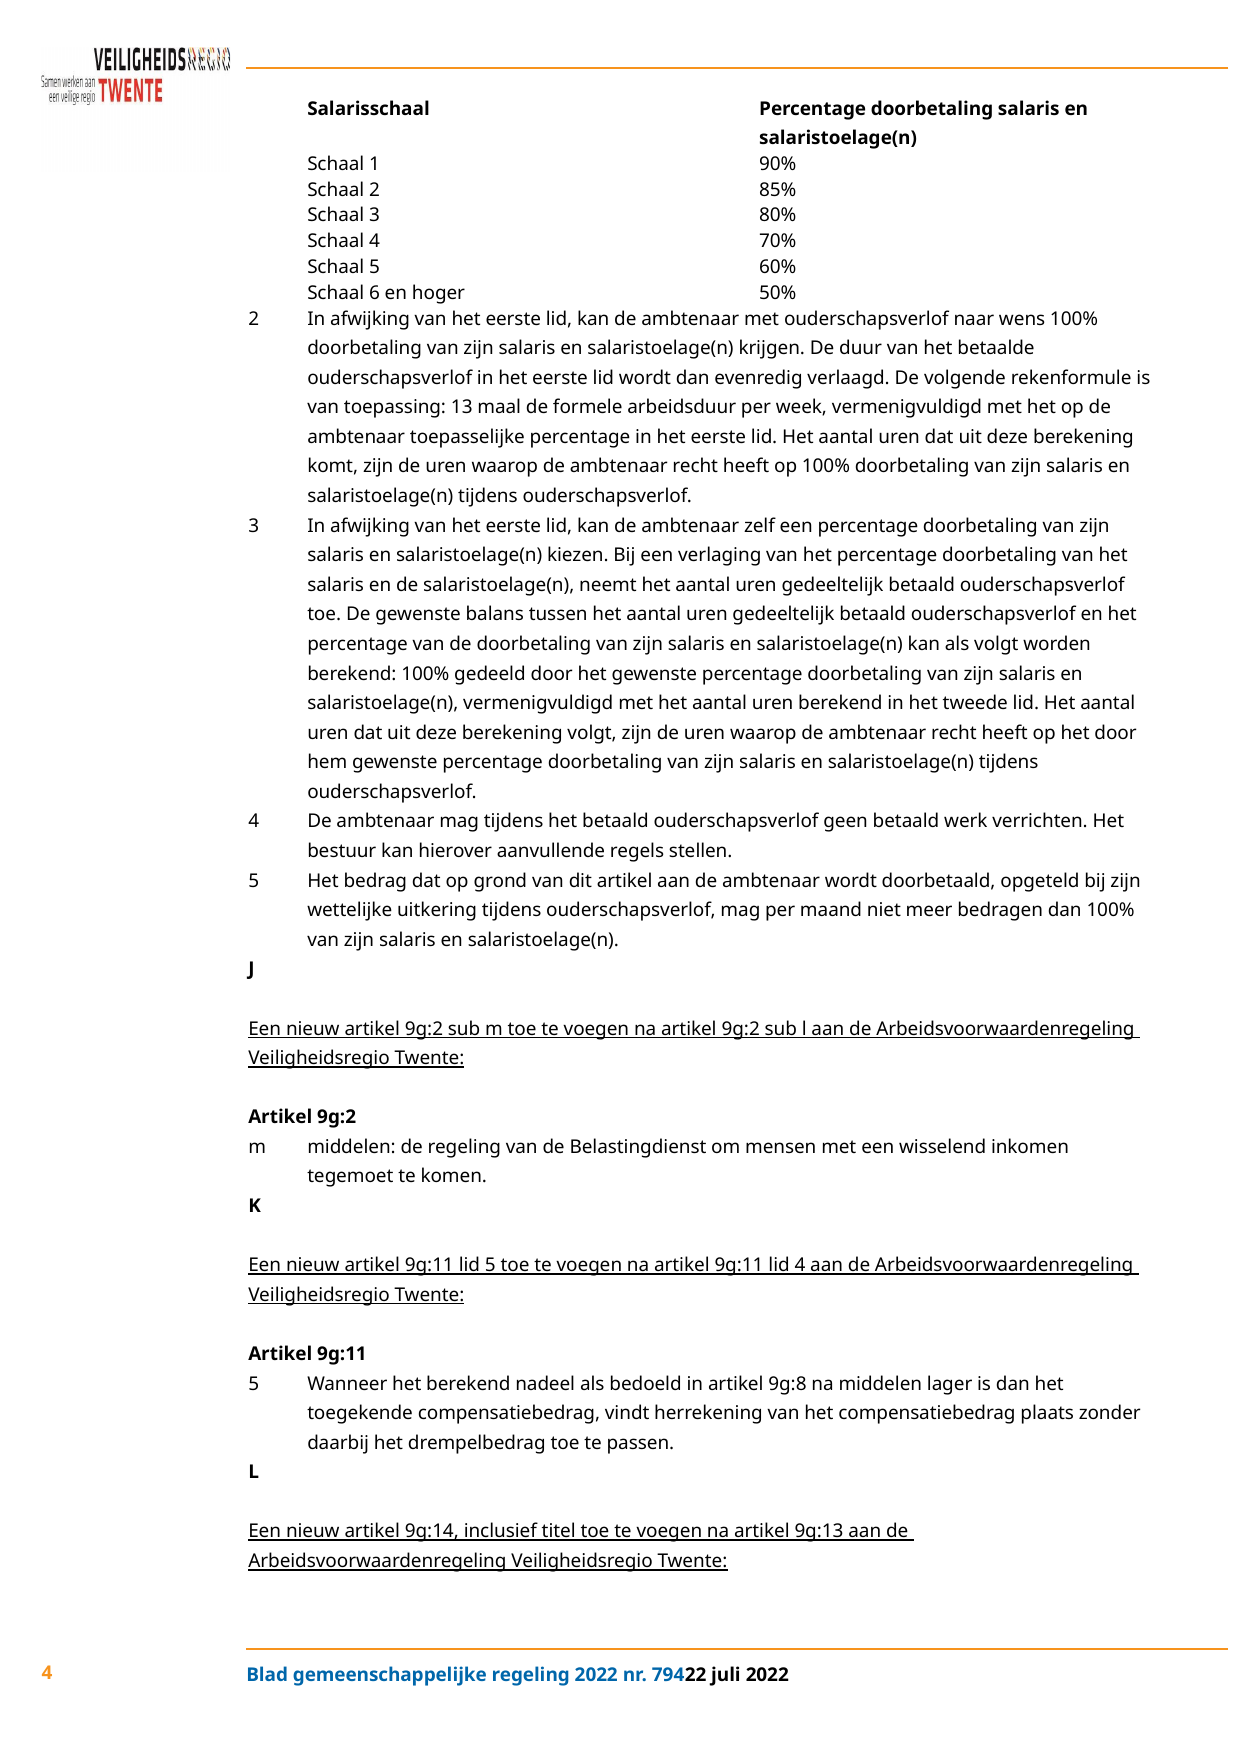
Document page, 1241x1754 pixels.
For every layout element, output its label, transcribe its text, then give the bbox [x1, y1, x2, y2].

table_cell Schaal 2 [307, 176, 759, 202]
text L [248, 1458, 1152, 1484]
list Het bedrag dat op grond van dit artikel aan de ambtenaar wordt doorbetaald, opgeteld bij zijn wettelijke uitkering tijdens ouderschapsverlof, mag per maand niet meer bedragen dan 100% van zijn salaris en salaristoelage(n). [248, 867, 1152, 952]
table_cell 80% [759, 202, 1211, 227]
table_cell Schaal 4 [307, 228, 759, 253]
text Een nieuw artikel 9g:11 lid 5 toe te voegen na artikel 9g:11 lid 4 aan de Arbeidsvoorwaardenregeling Veiligheidsregio Twente: [248, 1251, 1152, 1307]
list De ambtenaar mag tijdens het betaald ouderschapsverlof geen betaald werk verrichten. Het bestuur kan hierover aanvullende regels stellen. [248, 808, 1152, 863]
list middelen: de regeling van de Belastingdienst om mensen met een wisselend inkomen tegemoet te komen. [248, 1133, 1152, 1188]
text K [248, 1192, 1152, 1218]
text Een nieuw artikel 9g:14, inclusief titel toe te voegen na artikel 9g:13 aan de Arbeidsvoorwaardenregeling Veiligheidsregio Twente: [248, 1518, 1152, 1573]
text Artikel 9g:11 [248, 1340, 1152, 1366]
text J [248, 956, 1152, 981]
list Wanneer het berekend nadeel als bedoeld in artikel 9g:8 na middelen lager is dan het toegekende compensatiebedrag, vindt herrekening van het compensatiebedrag plaats zonder daarbij het drempelbedrag toe te passen. [248, 1370, 1152, 1454]
table_cell 90% [759, 150, 1211, 176]
table_cell Schaal 5 [307, 253, 759, 279]
table_header Percentage doorbetaling salaris en salaristoelage(n) [759, 95, 1211, 150]
table_cell 60% [759, 253, 1211, 279]
table_cell 50% [759, 279, 1211, 304]
table_cell 85% [759, 176, 1211, 202]
table_cell Schaal 6 en hoger [307, 279, 759, 304]
picture [41, 47, 231, 172]
table_header Salarisschaal [307, 95, 759, 150]
text Artikel 9g:2 [248, 1103, 1152, 1129]
table_cell 70% [759, 228, 1211, 253]
table_cell Schaal 1 [307, 150, 759, 176]
table_cell Schaal 3 [307, 202, 759, 227]
list In afwijking van het eerste lid, kan de ambtenaar met ouderschapsverlof naar wens 100% doorbetaling van zijn salaris en salaristoelage(n) krijgen. De duur van het betaalde ouderschapsverlof in het eerste lid wordt dan evenredig verlaagd. De volgende rekenformule is van toepassing: 13 maal de formele arbeidsduur per week, vermenigvuldigd met het op de ambtenaar toepasselijke percentage in het eerste lid. Het aantal uren dat uit deze berekening komt, zijn de uren waarop de ambtenaar recht heeft op 100% doorbetaling van zijn salaris en salaristoelage(n) tijdens ouderschapsverlof. [248, 305, 1152, 508]
list In afwijking van het eerste lid, kan de ambtenaar zelf een percentage doorbetaling van zijn salaris en salaristoelage(n) kiezen. Bij een verlaging van het percentage doorbetaling van het salaris en de salaristoelage(n), neemt het aantal uren gedeeltelijk betaald ouderschapsverlof toe. De gewenste balans tussen het aantal uren gedeeltelijk betaald ouderschapsverlof en het percentage van de doorbetaling van zijn salaris en salaristoelage(n) kan als volgt worden berekend: 100% gedeeld door het gewenste percentage doorbetaling van zijn salaris en salaristoelage(n), vermenigvuldigd met het aantal uren berekend in het tweede lid. Het aantal uren dat uit deze berekening volgt, zijn de uren waarop de ambtenaar recht heeft op het door hem gewenste percentage doorbetaling van zijn salaris en salaristoelage(n) tijdens ouderschapsverlof. [248, 512, 1152, 804]
text Een nieuw artikel 9g:2 sub m toe te voegen na artikel 9g:2 sub l aan de Arbeidsvoorwaardenregeling Veiligheidsregio Twente: [248, 1015, 1152, 1070]
